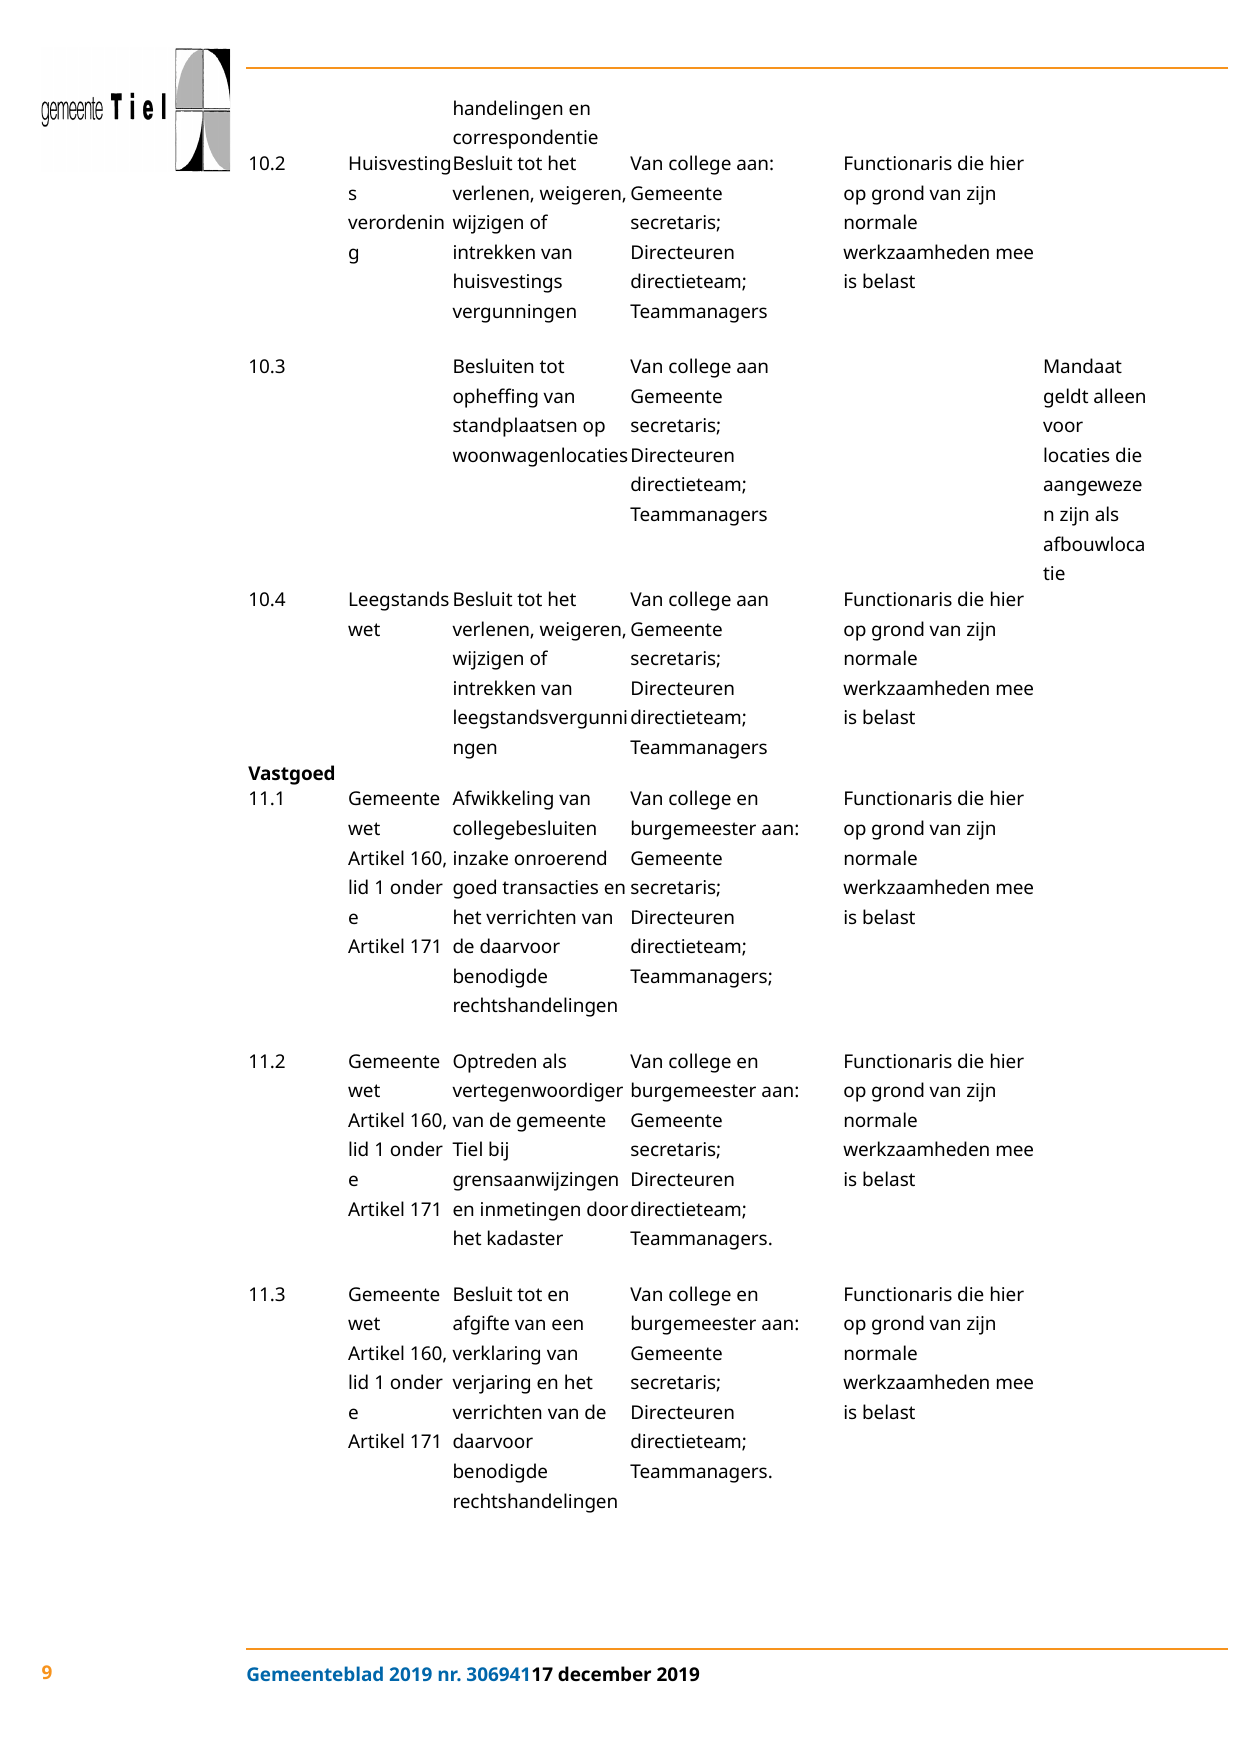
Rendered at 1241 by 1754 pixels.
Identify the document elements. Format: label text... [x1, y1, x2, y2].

table_cell Optreden als vertegenwoordiger van de gemeente Tiel bij grensaanwijzingen en inmetingen door het kadaster [452, 1048, 630, 1281]
table_cell [1043, 1281, 1152, 1543]
table_cell Huisvestings verordening [348, 150, 452, 353]
table_cell Functionaris die hier op grond van zijn normale werkzaamheden mee is belast [843, 1281, 1043, 1543]
table_cell [1043, 95, 1152, 150]
table_cell Mandaat geldt alleen voor locaties die aangewezen zijn als afbouwlocatie [1043, 353, 1152, 586]
table_cell Besluit tot het verlenen, weigeren, wijzigen of intrekken van leegstandsvergunningen [452, 586, 630, 760]
table_cell 10.3 [248, 353, 348, 586]
table_cell 10.4 [248, 586, 348, 760]
table_cell Leegstandswet [348, 586, 452, 760]
table_cell 11.1 [248, 786, 348, 1048]
table_cell Besluit tot en afgifte van een verklaring van verjaring en het verrichten van de daarvoor benodigde rechtshandelingen [452, 1281, 630, 1543]
table_cell Functionaris die hier op grond van zijn normale werkzaamheden mee is belast [843, 150, 1043, 353]
table_cell [348, 353, 452, 586]
table_cell [248, 95, 348, 150]
table_cell Functionaris die hier op grond van zijn normale werkzaamheden mee is belast [843, 1048, 1043, 1281]
table_cell 11.3 [248, 1281, 348, 1543]
table_cell Van college aan Gemeente secretaris; Directeuren directieteam; Teammanagers [630, 353, 843, 586]
table_cell Functionaris die hier op grond van zijn normale werkzaamheden mee is belast [843, 786, 1043, 1048]
table_cell Besluit tot het verlenen, weigeren, wijzigen of intrekken van huisvestings vergunningen [452, 150, 630, 353]
table_cell [1043, 586, 1152, 760]
picture [41, 47, 231, 172]
table_cell [843, 95, 1043, 150]
table_cell [1043, 150, 1152, 353]
table_cell [843, 353, 1043, 586]
table_cell Van college en burgemeester aan: Gemeente secretaris; Directeuren directieteam; Teammanagers; [630, 786, 843, 1048]
table_cell Van college aan Gemeente secretaris; Directeuren directieteam; Teammanagers [630, 586, 843, 760]
table_cell Van college aan: Gemeente secretaris; Directeuren directieteam; Teammanagers [630, 150, 843, 353]
table_cell Van college en burgemeester aan: Gemeente secretaris; Directeuren directieteam; Teammanagers. [630, 1048, 843, 1281]
table_cell [1043, 786, 1152, 1048]
table_cell 10.2 [248, 150, 348, 353]
table_cell Van college en burgemeester aan: Gemeente secretaris; Directeuren directieteam; Teammanagers. [630, 1281, 843, 1543]
table_cell Functionaris die hier op grond van zijn normale werkzaamheden mee is belast [843, 586, 1043, 760]
table_cell [348, 95, 452, 150]
table_cell Besluiten tot opheffing van standplaatsen op woonwagenlocaties [452, 353, 630, 586]
table_cell [1043, 1048, 1152, 1281]
table_cell Vastgoed [248, 760, 1152, 786]
table_cell handelingen en correspondentie [452, 95, 630, 150]
table_cell Gemeentewet Artikel 160, lid 1 onder e Artikel 171 [348, 786, 452, 1048]
table_cell Gemeentewet Artikel 160, lid 1 onder e Artikel 171 [348, 1048, 452, 1281]
table_cell 11.2 [248, 1048, 348, 1281]
table_cell [630, 95, 843, 150]
table_cell Gemeentewet Artikel 160, lid 1 onder e Artikel 171 [348, 1281, 452, 1543]
table_cell Afwikkeling van collegebesluiten inzake onroerend goed transacties en het verrichten van de daarvoor benodigde rechtshandelingen [452, 786, 630, 1048]
